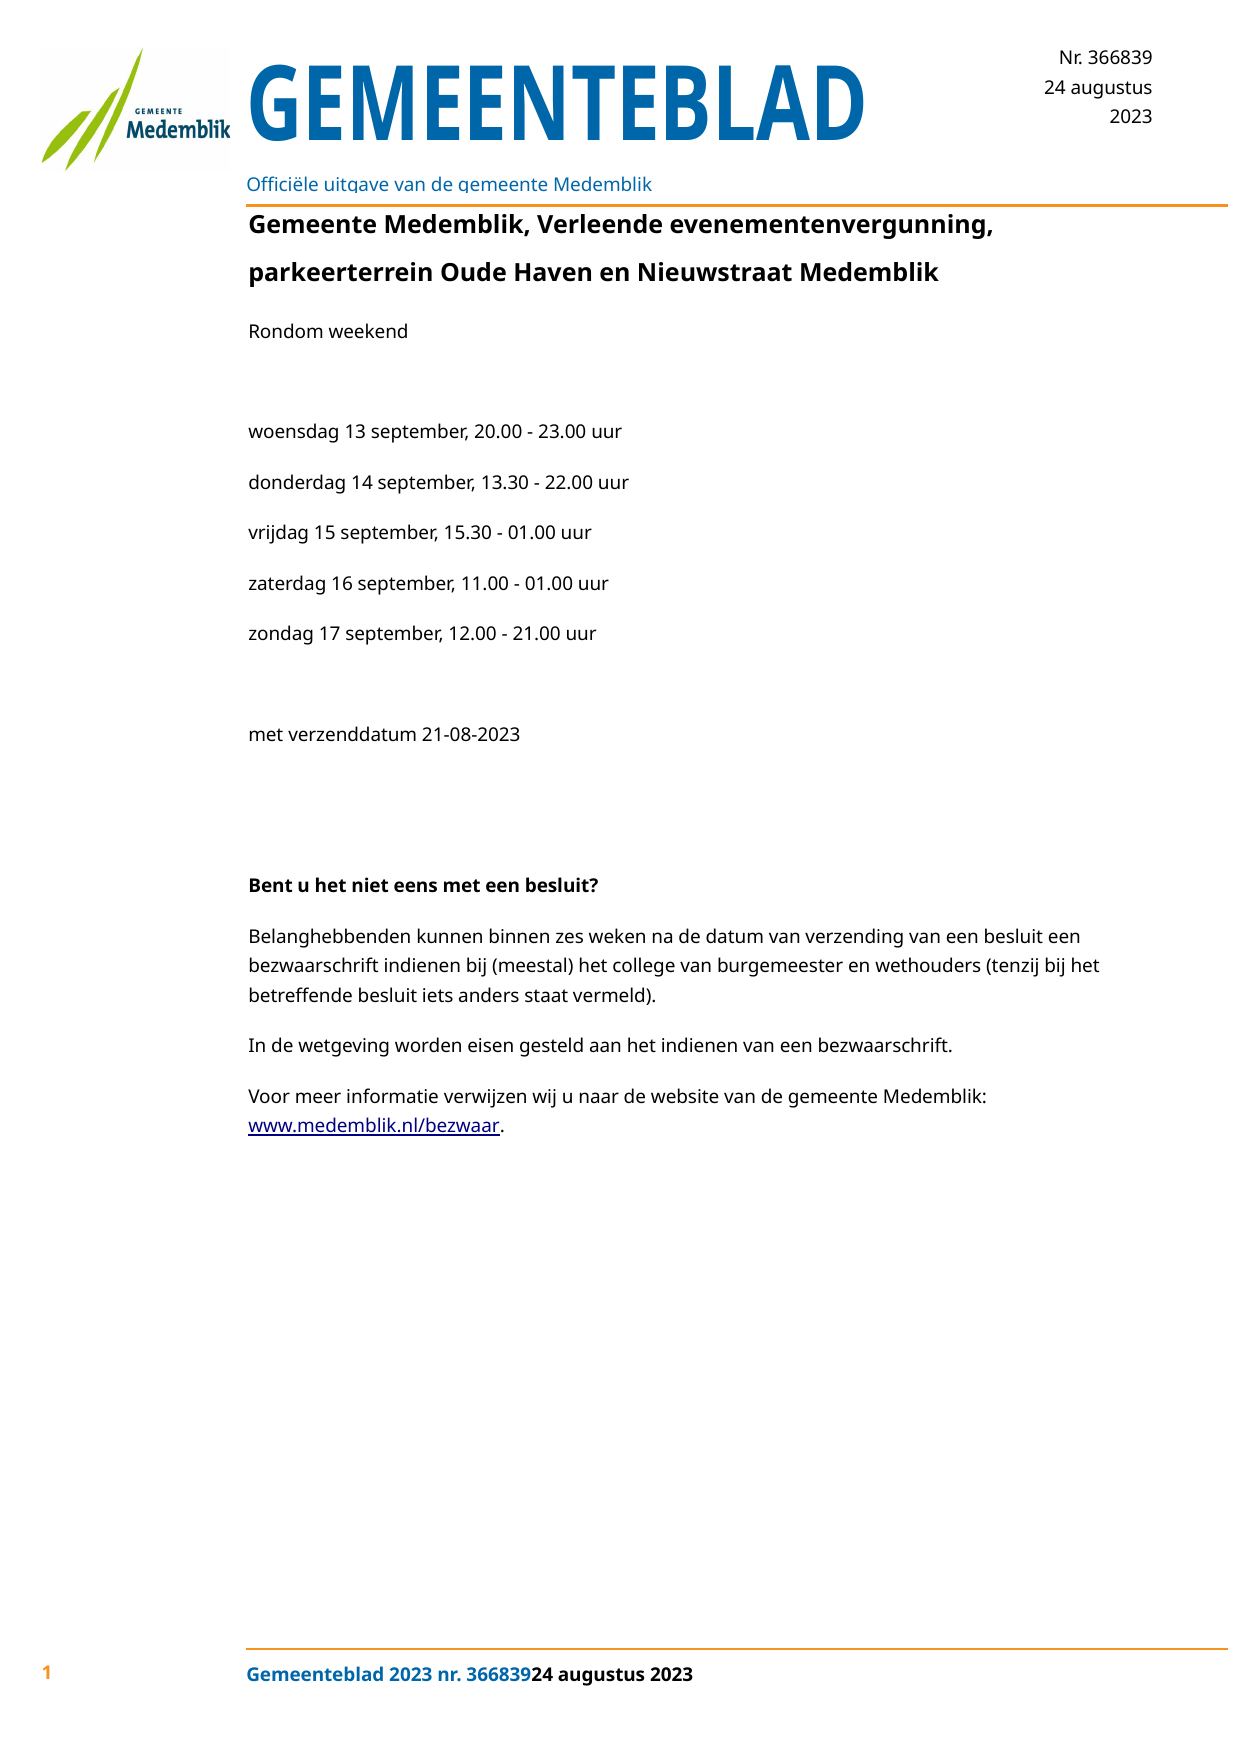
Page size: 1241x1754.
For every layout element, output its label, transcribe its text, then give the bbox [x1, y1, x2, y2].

text woensdag 13 september, 20.00 - 23.00 uur [248, 419, 1152, 444]
text In de wetgeving worden eisen gesteld aan het indienen van een bezwaarschrift. [248, 1032, 1152, 1058]
text met verzenddatum 21-08-2023 [248, 721, 1152, 747]
text vrijdag 15 september, 15.30 - 01.00 uur [248, 519, 1152, 545]
text Gemeente Medemblik, Verleende evenementenvergunning, parkeerterrein Oude Haven en Nieuwstraat Medemblik [248, 207, 1152, 288]
text donderdag 14 september, 13.30 - 22.00 uur [248, 469, 1152, 495]
text Rondom weekend [248, 318, 1152, 344]
text zaterdag 16 september, 11.00 - 01.00 uur [248, 570, 1152, 596]
picture [41, 47, 231, 172]
text Belanghebbenden kunnen binnen zes weken na de datum van verzending van een besluit een bezwaarschrift indienen bij (meestal) het college van burgemeester en wethouders (tenzij bij het betreffende besluit iets anders staat vermeld). [248, 923, 1152, 1008]
text Bent u het niet eens met een besluit? [248, 872, 1152, 898]
text Voor meer informatie verwijzen wij u naar de website van de gemeente Medemblik: www.medemblik.nl/bezwaar. [248, 1083, 1152, 1138]
text zondag 17 september, 12.00 - 21.00 uur [248, 620, 1152, 646]
